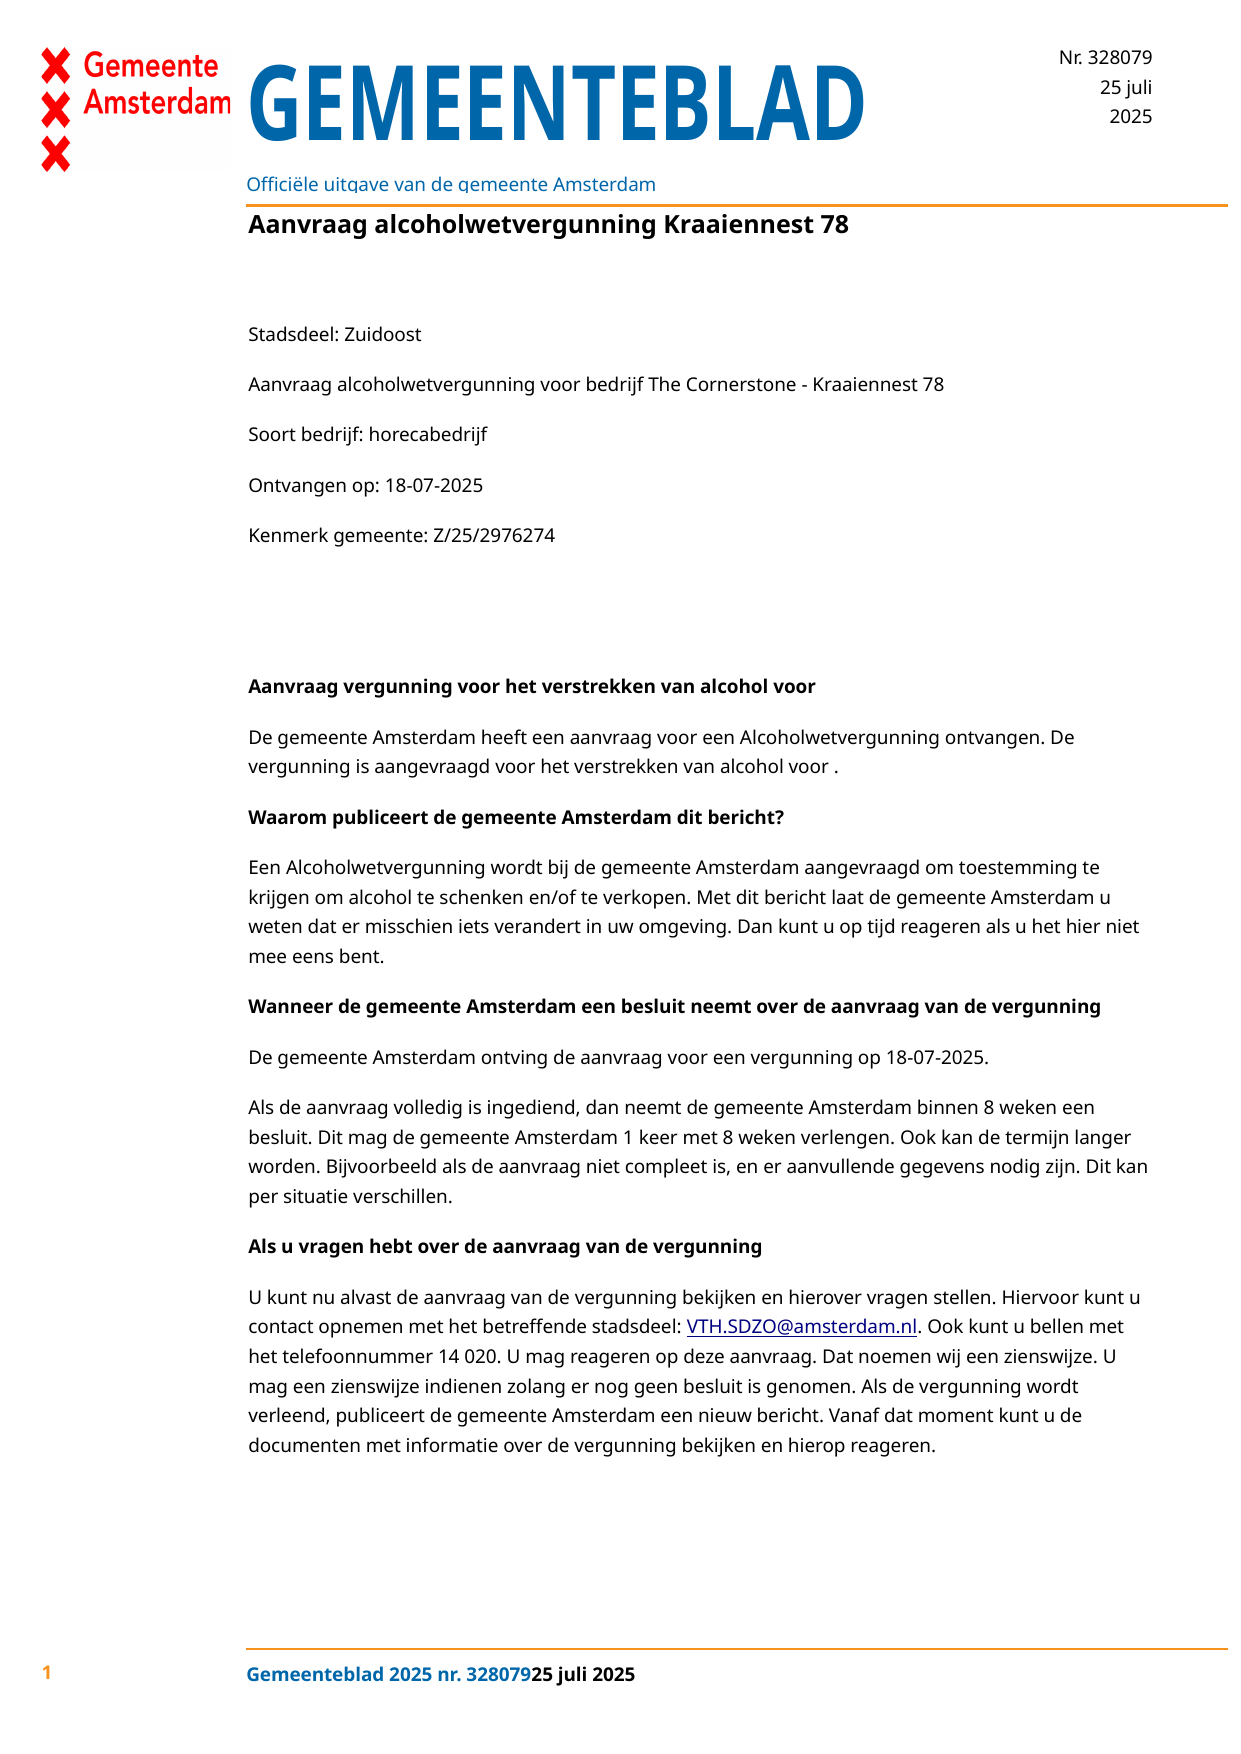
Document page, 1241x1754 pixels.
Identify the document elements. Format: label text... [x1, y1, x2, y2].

text Stadsdeel: Zuidoost [248, 321, 1152, 346]
text Als u vragen hebt over de aanvraag van de vergunning [248, 1234, 1152, 1259]
text De gemeente Amsterdam heeft een aanvraag voor een Alcoholwetvergunning ontvangen. De vergunning is aangevraagd voor het verstrekken van alcohol voor . [248, 724, 1152, 779]
text Waarom publiceert de gemeente Amsterdam dit bericht? [248, 804, 1152, 830]
picture [41, 47, 231, 172]
text Een Alcoholwetvergunning wordt bij de gemeente Amsterdam aangevraagd om toestemming te krijgen om alcohol te schenken en/of te verkopen. Met dit bericht laat de gemeente Amsterdam u weten dat er misschien iets verandert in uw omgeving. Dan kunt u op tijd reageren als u het hier niet mee eens bent. [248, 854, 1152, 969]
text Aanvraag alcoholwetvergunning Kraaiennest 78 [248, 207, 1152, 241]
text Soort bedrijf: horecabedrijf [248, 422, 1152, 447]
text Kenmerk gemeente: Z/25/2976274 [248, 522, 1152, 548]
text Als de aanvraag volledig is ingediend, dan neemt de gemeente Amsterdam binnen 8 weken een besluit. Dit mag de gemeente Amsterdam 1 keer met 8 weken verlengen. Ook kan de termijn langer worden. Bijvoorbeeld als de aanvraag niet compleet is, en er aanvullende gegevens nodig zijn. Dit kan per situatie verschillen. [248, 1094, 1152, 1209]
text Ontvangen op: 18-07-2025 [248, 472, 1152, 498]
text De gemeente Amsterdam ontving de aanvraag voor een vergunning op 18-07-2025. [248, 1044, 1152, 1070]
text U kunt nu alvast de aanvraag van de vergunning bekijken en hierover vragen stellen. Hiervoor kunt u contact opnemen met het betreffende stadsdeel: VTH.SDZO@amsterdam.nl. Ook kunt u bellen met het telefoonnummer 14 020. U mag reageren op deze aanvraag. Dat noemen wij een zienswijze. U mag een zienswijze indienen zolang er nog geen besluit is genomen. Als de vergunning wordt verleend, publiceert de gemeente Amsterdam een nieuw bericht. Vanaf dat moment kunt u de documenten met informatie over de vergunning bekijken en hierop reageren. [248, 1284, 1152, 1458]
text Aanvraag alcoholwetvergunning voor bedrijf The Cornerstone - Kraaiennest 78 [248, 371, 1152, 397]
text Wanneer de gemeente Amsterdam een besluit neemt over de aanvraag van de vergunning [248, 994, 1152, 1019]
text Aanvraag vergunning voor het verstrekken van alcohol voor [248, 674, 1152, 699]
